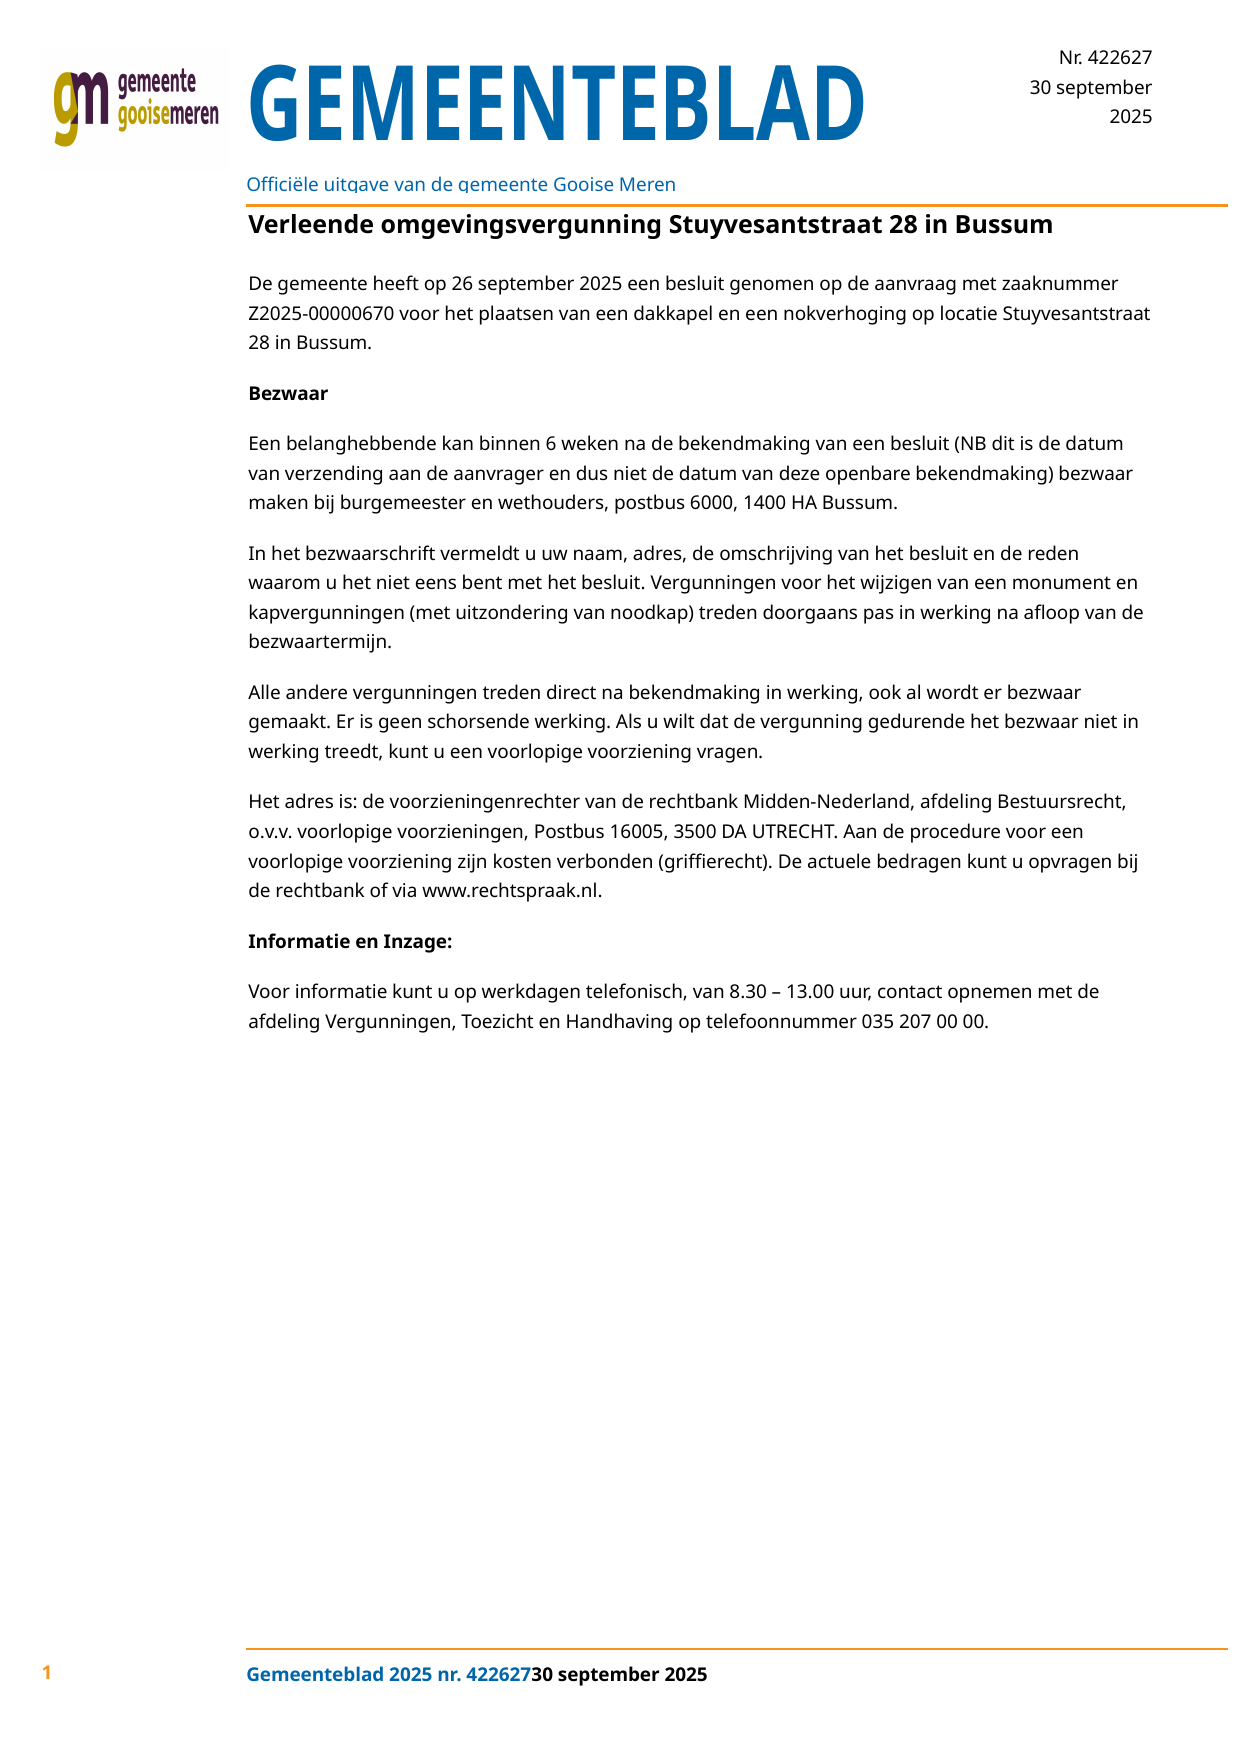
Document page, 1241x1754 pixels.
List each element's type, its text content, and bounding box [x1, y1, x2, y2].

text Het adres is: de voorzieningenrechter van de rechtbank Midden-Nederland, afdeling Bestuursrecht, o.v.v. voorlopige voorzieningen, Postbus 16005, 3500 DA UTRECHT. Aan de procedure voor een voorlopige voorziening zijn kosten verbonden (griffierecht). De actuele bedragen kunt u opvragen bij de rechtbank of via www.rechtspraak.nl. [248, 789, 1152, 903]
text Bezwaar [248, 380, 1152, 406]
text De gemeente heeft op 26 september 2025 een besluit genomen op de aanvraag met zaaknummer Z2025-00000670 voor het plaatsen van een dakkapel en een nokverhoging op locatie Stuyvesantstraat 28 in Bussum. [248, 270, 1152, 355]
text Voor informatie kunt u op werkdagen telefonisch, van 8.30 – 13.00 uur, contact opnemen met de afdeling Vergunningen, Toezicht en Handhaving op telefoonnummer 035 207 00 00. [248, 978, 1152, 1033]
text Verleende omgevingsvergunning Stuyvesantstraat 28 in Bussum [248, 207, 1152, 241]
text Een belanghebbende kan binnen 6 weken na de bekendmaking van een besluit (NB dit is de datum van verzending aan de aanvrager en dus niet de datum van deze openbare bekendmaking) bezwaar maken bij burgemeester en wethouders, postbus 6000, 1400 HA Bussum. [248, 430, 1152, 515]
picture [41, 47, 231, 172]
text In het bezwaarschrift vermeldt u uw naam, adres, de omschrijving van het besluit en de reden waarom u het niet eens bent met het besluit. Vergunningen voor het wijzigen van een monument en kapvergunningen (met uitzondering van noodkap) treden doorgaans pas in werking na afloop van de bezwaartermijn. [248, 540, 1152, 654]
text Informatie en Inzage: [248, 928, 1152, 953]
text Alle andere vergunningen treden direct na bekendmaking in werking, ook al wordt er bezwaar gemaakt. Er is geen schorsende werking. Als u wilt dat de vergunning gedurende het bezwaar niet in werking treedt, kunt u een voorlopige voorziening vragen. [248, 679, 1152, 764]
